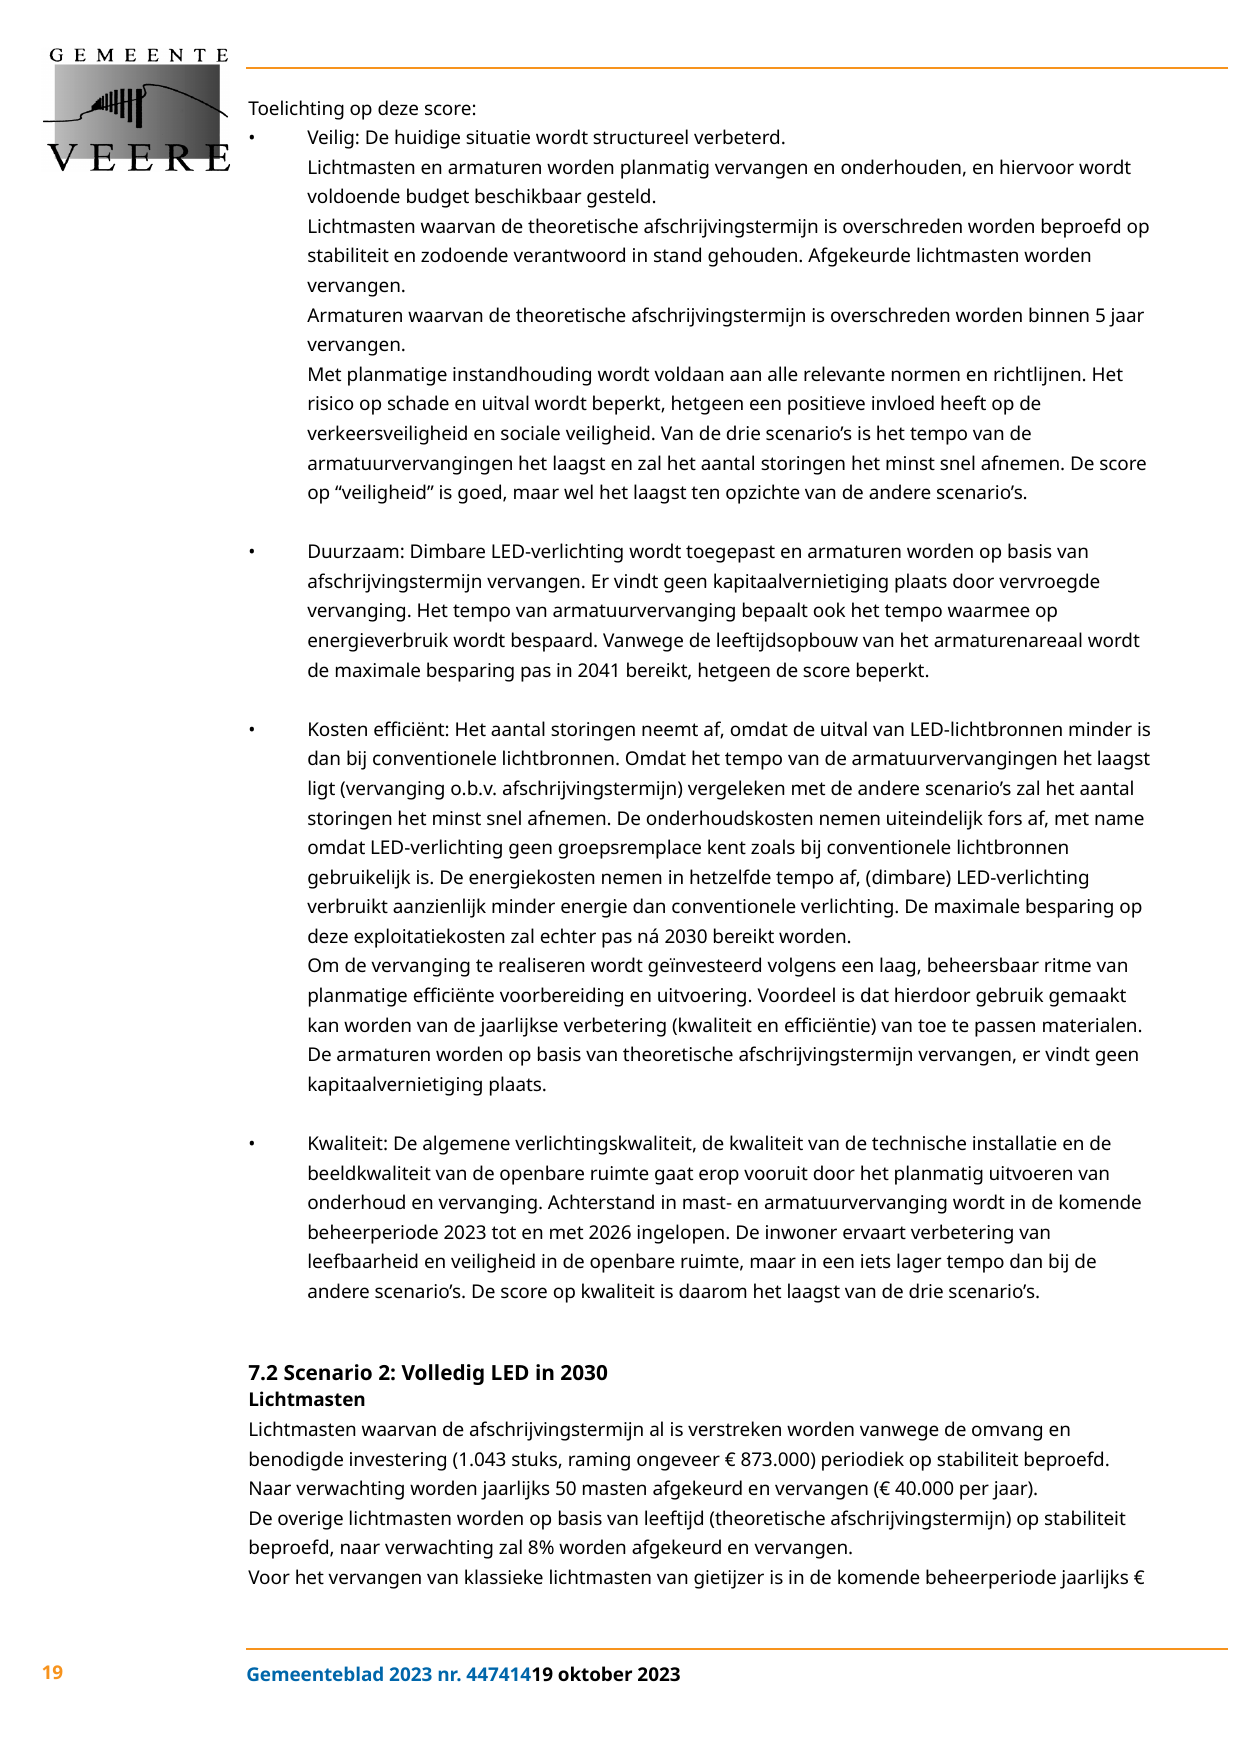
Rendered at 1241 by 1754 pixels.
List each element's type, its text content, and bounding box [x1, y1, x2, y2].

list Duurzaam: Dimbare LED-verlichting wordt toegepast en armaturen worden op basis van afschrijvingstermijn vervangen. Er vindt geen kapitaalvernietiging plaats door vervroegde vervanging. Het tempo van armatuurvervanging bepaalt ook het tempo waarmee op energieverbruik wordt bespaard. Vanwege de leeftijdsopbouw van het armaturenareaal wordt de maximale besparing pas in 2041 bereikt, hetgeen de score beperkt. [248, 538, 1152, 683]
list Armaturen waarvan de theoretische afschrijvingstermijn is overschreden worden binnen 5 jaar vervangen. [248, 302, 1152, 357]
list Lichtmasten en armaturen worden planmatig vervangen en onderhouden, en hiervoor wordt voldoende budget beschikbaar gesteld. [248, 154, 1152, 209]
list Kosten efficiënt: Het aantal storingen neemt af, omdat de uitval van LED-lichtbronnen minder is dan bij conventionele lichtbronnen. Omdat het tempo van de armatuurvervangingen het laagst ligt (vervanging o.b.v. afschrijvingstermijn) vergeleken met de andere scenario’s zal het aantal storingen het minst snel afnemen. De onderhoudskosten nemen uiteindelijk fors af, met name omdat LED-verlichting geen groepsremplace kent zoals bij conventionele lichtbronnen gebruikelijk is. De energiekosten nemen in hetzelfde tempo af, (dimbare) LED-verlichting verbruikt aanzienlijk minder energie dan conventionele verlichting. De maximale besparing op deze exploitatiekosten zal echter pas ná 2030 bereikt worden. [248, 716, 1152, 949]
text Toelichting op deze score: [248, 95, 1152, 121]
text Lichtmasten waarvan de afschrijvingstermijn al is verstreken worden vanwege de omvang en benodigde investering (1.043 stuks, raming ongeveer € 873.000) periodiek op stabiliteit beproefd. Naar verwachting worden jaarlijks 50 masten afgekeurd en vervangen (€ 40.000 per jaar). [248, 1416, 1152, 1501]
list Met planmatige instandhouding wordt voldaan aan alle relevante normen en richtlijnen. Het risico op schade en uitval wordt beperkt, hetgeen een positieve invloed heeft op de verkeersveiligheid en sociale veiligheid. Van de drie scenario’s is het tempo van de armatuurvervangingen het laagst en zal het aantal storingen het minst snel afnemen. De score op “veiligheid” is goed, maar wel het laagst ten opzichte van de andere scenario’s. [248, 361, 1152, 505]
list Kwaliteit: De algemene verlichtingskwaliteit, de kwaliteit van de technische installatie en de beeldkwaliteit van de openbare ruimte gaat erop vooruit door het planmatig uitvoeren van onderhoud en vervanging. Achterstand in mast- en armatuurvervanging wordt in de komende beheerperiode 2023 tot en met 2026 ingelopen. De inwoner ervaart verbetering van leefbaarheid en veiligheid in de openbare ruimte, maar in een iets lager tempo dan bij de andere scenario’s. De score op kwaliteit is daarom het laagst van de drie scenario’s. [248, 1130, 1152, 1304]
list De armaturen worden op basis van theoretische afschrijvingstermijn vervangen, er vindt geen kapitaalvernietiging plaats. [248, 1041, 1152, 1097]
list Om de vervanging te realiseren wordt geïnvesteerd volgens een laag, beheersbaar ritme van planmatige efficiënte voorbereiding en uitvoering. Voordeel is dat hierdoor gebruik gemaakt kan worden van de jaarlijkse verbetering (kwaliteit en efficiëntie) van toe te passen materialen. [248, 953, 1152, 1038]
list Lichtmasten waarvan de theoretische afschrijvingstermijn is overschreden worden beproefd op stabiliteit en zodoende verantwoord in stand gehouden. Afgekeurde lichtmasten worden vervangen. [248, 213, 1152, 298]
picture [41, 47, 231, 172]
text 7.2 Scenario 2: Volledig LED in 2030 [248, 1358, 1152, 1387]
text Voor het vervangen van klassieke lichtmasten van gietijzer is in de komende beheerperiode jaarlijks € [248, 1564, 1152, 1590]
list Veilig: De huidige situatie wordt structureel verbeterd. [248, 124, 1152, 150]
text Lichtmasten [248, 1387, 1152, 1412]
text De overige lichtmasten worden op basis van leeftijd (theoretische afschrijvingstermijn) op stabiliteit beproefd, naar verwachting zal 8% worden afgekeurd en vervangen. [248, 1505, 1152, 1560]
